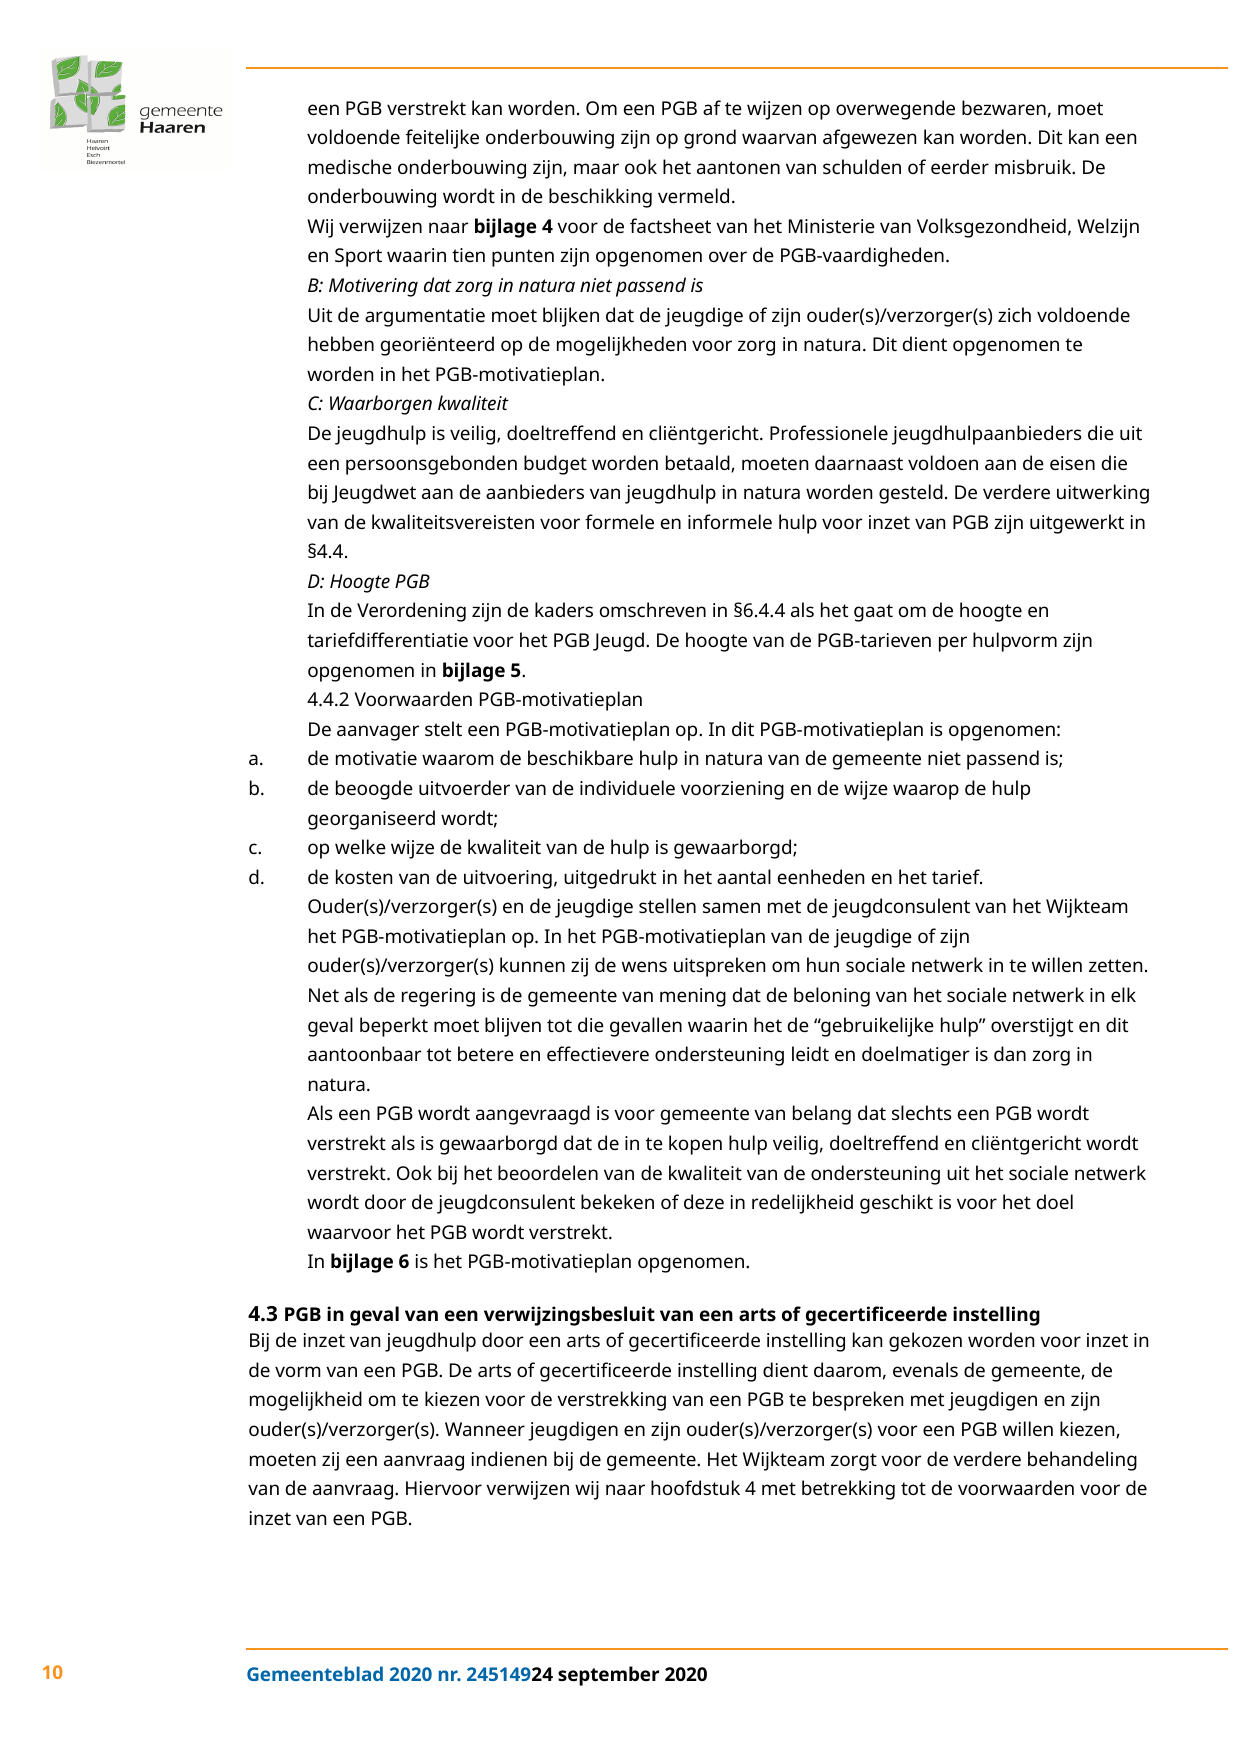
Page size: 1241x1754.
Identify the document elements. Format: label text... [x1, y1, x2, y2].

text 4.3 PGB in geval van een verwijzingsbesluit van een arts of gecertificeerde instelling [248, 1299, 1152, 1327]
list 4.4.2 Voorwaarden PGB-motivatieplan [248, 686, 1152, 712]
list Als een PGB wordt aangevraagd is voor gemeente van belang dat slechts een PGB wordt verstrekt als is gewaarborgd dat de in te kopen hulp veilig, doeltreffend en cliëntgericht wordt verstrekt. Ook bij het beoordelen van de kwaliteit van de ondersteuning uit het sociale netwerk wordt door de jeugdconsulent bekeken of deze in redelijkheid geschikt is voor het doel waarvoor het PGB wordt verstrekt. [248, 1101, 1152, 1245]
list Wij verwijzen naar bijlage 4 voor de factsheet van het Ministerie van Volksgezondheid, Welzijn en Sport waarin tien punten zijn opgenomen over de PGB-vaardigheden. [248, 213, 1152, 268]
picture [41, 47, 231, 172]
list de kosten van de uitvoering, uitgedrukt in het aantal eenheden en het tarief. [248, 864, 1152, 890]
text Bij de inzet van jeugdhulp door een arts of gecertificeerde instelling kan gekozen worden voor inzet in de vorm van een PGB. De arts of gecertificeerde instelling dient daarom, evenals de gemeente, de mogelijkheid om te kiezen voor de verstrekking van een PGB te bespreken met jeugdigen en zijn ouder(s)/verzorger(s). Wanneer jeugdigen en zijn ouder(s)/verzorger(s) voor een PGB willen kiezen, moeten zij een aanvraag indienen bij de gemeente. Het Wijkteam zorgt voor de verdere behandeling van de aanvraag. Hiervoor verwijzen wij naar hoofdstuk 4 met betrekking tot de voorwaarden voor de inzet van een PGB. [248, 1327, 1152, 1531]
list een PGB verstrekt kan worden. Om een PGB af te wijzen op overwegende bezwaren, moet voldoende feitelijke onderbouwing zijn op grond waarvan afgewezen kan worden. Dit kan een medische onderbouwing zijn, maar ook het aantonen van schulden of eerder misbruik. De onderbouwing wordt in de beschikking vermeld. [248, 95, 1152, 209]
list De aanvager stelt een PGB-motivatieplan op. In dit PGB-motivatieplan is opgenomen: [248, 716, 1152, 742]
list De jeugdhulp is veilig, doeltreffend en cliëntgericht. Professionele jeugdhulpaanbieders die uit een persoonsgebonden budget worden betaald, moeten daarnaast voldoen aan de eisen die bij Jeugdwet aan de aanbieders van jeugdhulp in natura worden gesteld. De verdere uitwerking van de kwaliteitsvereisten voor formele en informele hulp voor inzet van PGB zijn uitgewerkt in §4.4. [248, 420, 1152, 564]
list Ouder(s)/verzorger(s) en de jeugdige stellen samen met de jeugdconsulent van het Wijkteam het PGB-motivatieplan op. In het PGB-motivatieplan van de jeugdige of zijn ouder(s)/verzorger(s) kunnen zij de wens uitspreken om hun sociale netwerk in te willen zetten. Net als de regering is de gemeente van mening dat de beloning van het sociale netwerk in elk geval beperkt moet blijven tot die gevallen waarin het de “gebruikelijke hulp” overstijgt en dit aantoonbaar tot betere en effectievere ondersteuning leidt en doelmatiger is dan zorg in natura. [248, 893, 1152, 1097]
list Uit de argumentatie moet blijken dat de jeugdige of zijn ouder(s)/verzorger(s) zich voldoende hebben georiënteerd op de mogelijkheden voor zorg in natura. Dit dient opgenomen te worden in het PGB-motivatieplan. [248, 302, 1152, 387]
list In de Verordening zijn de kaders omschreven in §6.4.4 als het gaat om de hoogte en tariefdifferentiatie voor het PGB Jeugd. De hoogte van de PGB-tarieven per hulpvorm zijn opgenomen in bijlage 5. [248, 598, 1152, 683]
list B: Motivering dat zorg in natura niet passend is [248, 272, 1152, 298]
list C: Waarborgen kwaliteit [248, 391, 1152, 416]
list In bijlage 6 is het PGB-motivatieplan opgenomen. [248, 1248, 1152, 1274]
list D: Hoogte PGB [248, 568, 1152, 594]
list de motivatie waarom de beschikbare hulp in natura van de gemeente niet passend is; [248, 746, 1152, 771]
list de beoogde uitvoerder van de individuele voorziening en de wijze waarop de hulp georganiseerd wordt; [248, 775, 1152, 831]
list op welke wijze de kwaliteit van de hulp is gewaarborgd; [248, 834, 1152, 860]
